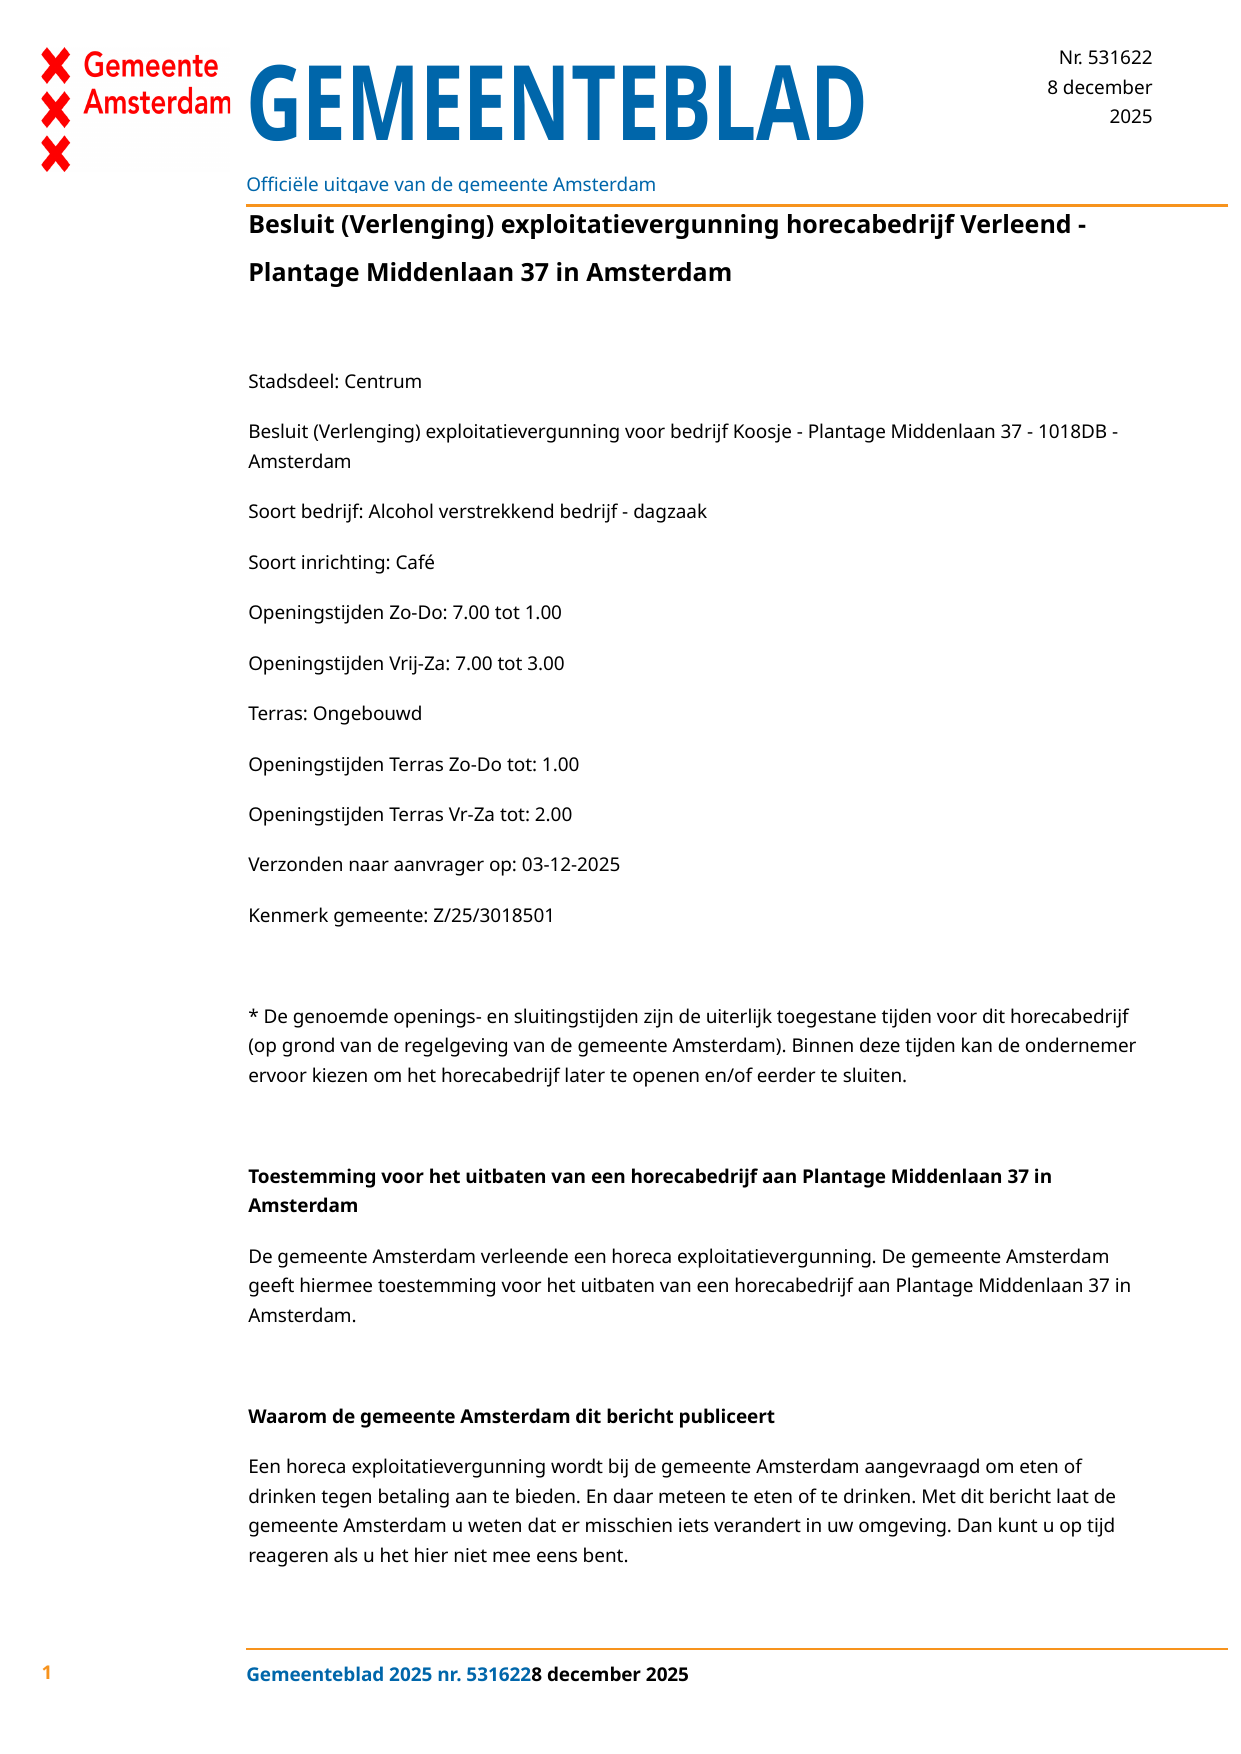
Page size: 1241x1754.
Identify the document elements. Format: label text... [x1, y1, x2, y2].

text De gemeente Amsterdam verleende een horeca exploitatievergunning. De gemeente Amsterdam geeft hiermee toestemming voor het uitbaten van een horecabedrijf aan Plantage Middenlaan 37 in Amsterdam. [248, 1243, 1152, 1328]
text Openingstijden Vrij-Za: 7.00 tot 3.00 [248, 650, 1152, 676]
picture [41, 47, 231, 172]
text Openingstijden Terras Vr-Za tot: 2.00 [248, 801, 1152, 827]
text Openingstijden Zo-Do: 7.00 tot 1.00 [248, 599, 1152, 625]
text Besluit (Verlenging) exploitatievergunning voor bedrijf Koosje - Plantage Middenlaan 37 - 1018DB - Amsterdam [248, 419, 1152, 474]
text Kenmerk gemeente: Z/25/3018501 [248, 902, 1152, 928]
text Verzonden naar aanvrager op: 03-12-2025 [248, 852, 1152, 877]
text Stadsdeel: Centrum [248, 368, 1152, 394]
text Soort inrichting: Café [248, 549, 1152, 575]
text Waarom de gemeente Amsterdam dit bericht publiceert [248, 1403, 1152, 1429]
text * De genoemde openings- en sluitingstijden zijn de uiterlijk toegestane tijden voor dit horecabedrijf (op grond van de regelgeving van de gemeente Amsterdam). Binnen deze tijden kan de ondernemer ervoor kiezen om het horecabedrijf later te openen en/of eerder te sluiten. [248, 1003, 1152, 1088]
text Openingstijden Terras Zo-Do tot: 1.00 [248, 751, 1152, 777]
text Besluit (Verlenging) exploitatievergunning horecabedrijf Verleend - Plantage Middenlaan 37 in Amsterdam [248, 207, 1152, 288]
text Terras: Ongebouwd [248, 700, 1152, 726]
text Toestemming voor het uitbaten van een horecabedrijf aan Plantage Middenlaan 37 in Amsterdam [248, 1163, 1152, 1218]
text Een horeca exploitatievergunning wordt bij de gemeente Amsterdam aangevraagd om eten of drinken tegen betaling aan te bieden. En daar meteen te eten of te drinken. Met dit bericht laat de gemeente Amsterdam u weten dat er misschien iets verandert in uw omgeving. Dan kunt u op tijd reageren als u het hier niet mee eens bent. [248, 1453, 1152, 1568]
text Soort bedrijf: Alcohol verstrekkend bedrijf - dagzaak [248, 499, 1152, 524]
